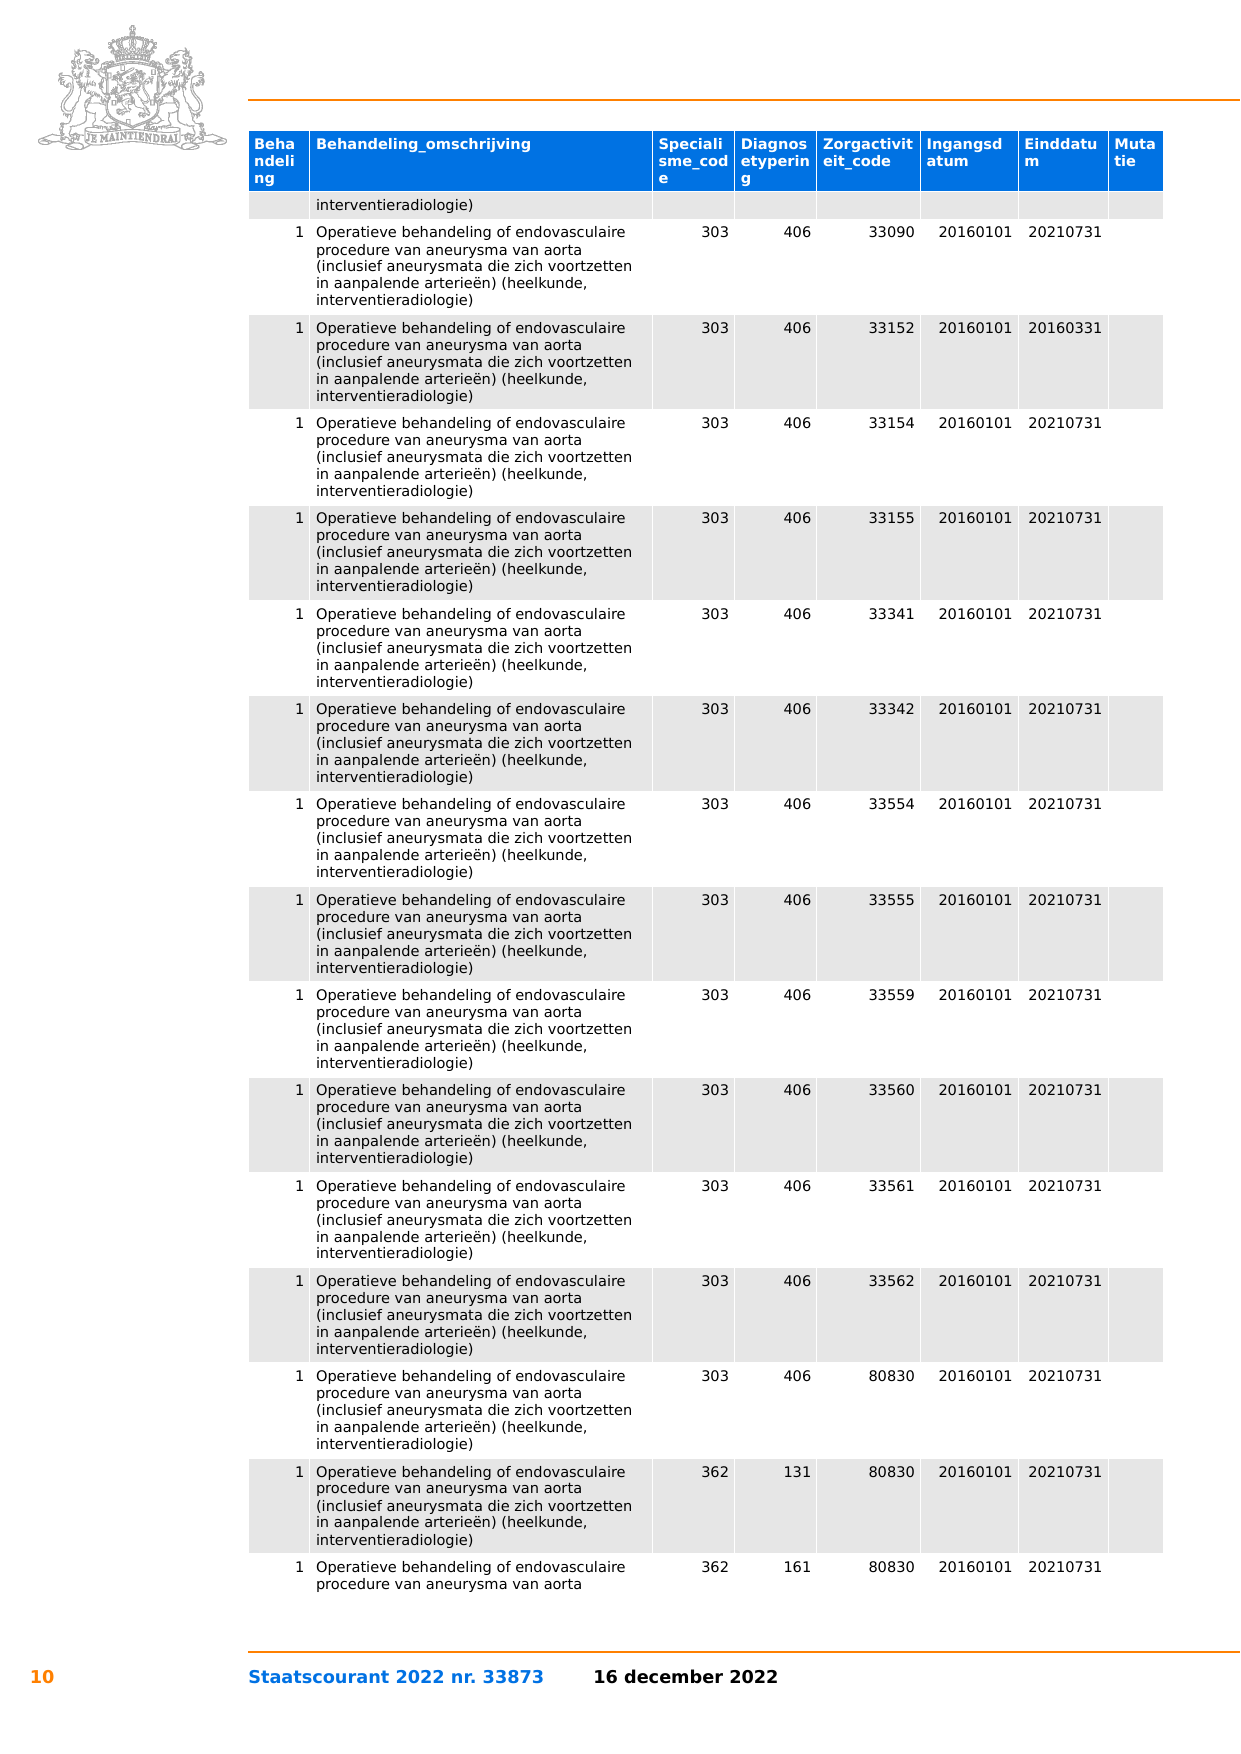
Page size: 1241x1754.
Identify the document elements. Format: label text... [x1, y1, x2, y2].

table_cell 20160101 [921, 1554, 1018, 1597]
table_cell 20210731 [1019, 1078, 1108, 1172]
table_header Einddatum [1019, 131, 1108, 191]
table_cell 20210731 [1019, 410, 1108, 504]
table_cell [1109, 601, 1163, 695]
table_cell 33559 [817, 982, 920, 1076]
table_cell 20210731 [1019, 696, 1108, 791]
table_cell [1109, 220, 1163, 314]
table_cell [1109, 506, 1163, 600]
table_cell Operatieve behandeling of endovasculaire procedure van aneurysma van aorta (inclusief aneurysmata die zich voortzetten in aanpalende arterieën) (heelkunde, interventieradiologie) [310, 601, 652, 695]
table_cell 20210731 [1019, 887, 1108, 981]
table_cell 80830 [817, 1459, 920, 1553]
table_cell 406 [735, 410, 816, 504]
table_cell 131 [735, 1459, 816, 1553]
table_cell 303 [653, 1268, 734, 1362]
table_cell [921, 192, 1018, 219]
table_cell 406 [735, 1268, 816, 1362]
table_cell 20210731 [1019, 220, 1108, 314]
table_cell [1109, 1268, 1163, 1362]
table_cell 1 [249, 220, 309, 314]
table_cell 1 [249, 1173, 309, 1267]
table_header Diagnosetypering [735, 131, 816, 191]
table_cell 20210731 [1019, 792, 1108, 886]
table_cell 20160101 [921, 315, 1018, 409]
table_cell 20160101 [921, 1268, 1018, 1362]
table_cell 1 [249, 696, 309, 791]
table_cell 33555 [817, 887, 920, 981]
table_cell 20160331 [1019, 315, 1108, 409]
picture [38, 25, 227, 150]
table_cell Operatieve behandeling of endovasculaire procedure van aneurysma van aorta (inclusief aneurysmata die zich voortzetten in aanpalende arterieën) (heelkunde, interventieradiologie) [310, 410, 652, 504]
table_cell 20210731 [1019, 1459, 1108, 1553]
table_cell 362 [653, 1554, 734, 1597]
table_cell 303 [653, 506, 734, 600]
table_cell 303 [653, 315, 734, 409]
table_cell [1109, 982, 1163, 1076]
table_cell 406 [735, 792, 816, 886]
table_cell 406 [735, 887, 816, 981]
table_cell 20160101 [921, 601, 1018, 695]
table_cell Operatieve behandeling of endovasculaire procedure van aneurysma van aorta (inclusief aneurysmata die zich voortzetten in aanpalende arterieën) (heelkunde, interventieradiologie) [310, 792, 652, 886]
table_cell 20210731 [1019, 1554, 1108, 1597]
table_cell [1109, 1459, 1163, 1553]
table_cell 303 [653, 1364, 734, 1458]
table_cell [1109, 887, 1163, 981]
table_cell 33154 [817, 410, 920, 504]
table_cell 303 [653, 601, 734, 695]
table_cell 1 [249, 1554, 309, 1597]
table_cell 33090 [817, 220, 920, 314]
table_cell 303 [653, 220, 734, 314]
table_cell 33560 [817, 1078, 920, 1172]
table_cell 33342 [817, 696, 920, 791]
table_cell [249, 192, 309, 219]
table_cell Operatieve behandeling of endovasculaire procedure van aneurysma van aorta (inclusief aneurysmata die zich voortzetten in aanpalende arterieën) (heelkunde, interventieradiologie) [310, 315, 652, 409]
table_header Behandeling_omschrijving [310, 131, 652, 191]
table_header Specialisme_code [653, 131, 734, 191]
table_cell 406 [735, 315, 816, 409]
table_cell 20160101 [921, 887, 1018, 981]
table_cell 1 [249, 410, 309, 504]
table_cell 20160101 [921, 410, 1018, 504]
table_cell 20160101 [921, 506, 1018, 600]
table_cell 33152 [817, 315, 920, 409]
table_cell [1109, 1364, 1163, 1458]
table_cell [1109, 1554, 1163, 1597]
table_cell 1 [249, 792, 309, 886]
table_cell 161 [735, 1554, 816, 1597]
table_cell 406 [735, 220, 816, 314]
table_cell 20160101 [921, 220, 1018, 314]
table_cell 303 [653, 1173, 734, 1267]
table_cell [653, 192, 734, 219]
table_cell 33554 [817, 792, 920, 886]
table_cell Operatieve behandeling of endovasculaire procedure van aneurysma van aorta [310, 1554, 652, 1597]
table_cell 1 [249, 1364, 309, 1458]
table_header Behandeling [249, 131, 309, 191]
table_cell interventieradiologie) [310, 192, 652, 219]
table_cell 1 [249, 601, 309, 695]
table_cell Operatieve behandeling of endovasculaire procedure van aneurysma van aorta (inclusief aneurysmata die zich voortzetten in aanpalende arterieën) (heelkunde, interventieradiologie) [310, 220, 652, 314]
table_cell 80830 [817, 1554, 920, 1597]
table_cell [1109, 1078, 1163, 1172]
table_cell Operatieve behandeling of endovasculaire procedure van aneurysma van aorta (inclusief aneurysmata die zich voortzetten in aanpalende arterieën) (heelkunde, interventieradiologie) [310, 506, 652, 600]
table_cell Operatieve behandeling of endovasculaire procedure van aneurysma van aorta (inclusief aneurysmata die zich voortzetten in aanpalende arterieën) (heelkunde, interventieradiologie) [310, 1459, 652, 1553]
table_cell 1 [249, 887, 309, 981]
table_cell 20160101 [921, 696, 1018, 791]
table_cell [1109, 1173, 1163, 1267]
table_cell 406 [735, 1078, 816, 1172]
table_cell [1109, 792, 1163, 886]
table_cell [1109, 410, 1163, 504]
table_cell [735, 192, 816, 219]
table_cell [1019, 192, 1108, 219]
table_cell 303 [653, 792, 734, 886]
table_cell 303 [653, 887, 734, 981]
table_cell 20210731 [1019, 982, 1108, 1076]
table_cell 20160101 [921, 982, 1018, 1076]
table_cell 303 [653, 982, 734, 1076]
table_cell 20210731 [1019, 601, 1108, 695]
table_cell 20210731 [1019, 506, 1108, 600]
table_cell [1109, 315, 1163, 409]
table_cell 1 [249, 1459, 309, 1553]
table_cell 406 [735, 506, 816, 600]
table_cell Operatieve behandeling of endovasculaire procedure van aneurysma van aorta (inclusief aneurysmata die zich voortzetten in aanpalende arterieën) (heelkunde, interventieradiologie) [310, 1268, 652, 1362]
table_cell 303 [653, 696, 734, 791]
table_cell [1109, 192, 1163, 219]
table_cell 20160101 [921, 1173, 1018, 1267]
table_header Ingangsdatum [921, 131, 1018, 191]
table_cell Operatieve behandeling of endovasculaire procedure van aneurysma van aorta (inclusief aneurysmata die zich voortzetten in aanpalende arterieën) (heelkunde, interventieradiologie) [310, 1364, 652, 1458]
table_cell 303 [653, 410, 734, 504]
table_cell 406 [735, 1364, 816, 1458]
table_cell 33562 [817, 1268, 920, 1362]
table_cell Operatieve behandeling of endovasculaire procedure van aneurysma van aorta (inclusief aneurysmata die zich voortzetten in aanpalende arterieën) (heelkunde, interventieradiologie) [310, 887, 652, 981]
table_cell 20160101 [921, 1459, 1018, 1553]
table_cell 33561 [817, 1173, 920, 1267]
table_cell 1 [249, 1078, 309, 1172]
table_cell 406 [735, 601, 816, 695]
table_header Zorgactiviteit_code [817, 131, 920, 191]
table_cell Operatieve behandeling of endovasculaire procedure van aneurysma van aorta (inclusief aneurysmata die zich voortzetten in aanpalende arterieën) (heelkunde, interventieradiologie) [310, 982, 652, 1076]
table_cell Operatieve behandeling of endovasculaire procedure van aneurysma van aorta (inclusief aneurysmata die zich voortzetten in aanpalende arterieën) (heelkunde, interventieradiologie) [310, 1173, 652, 1267]
table_cell 20160101 [921, 792, 1018, 886]
table_cell [1109, 696, 1163, 791]
table_cell 20160101 [921, 1364, 1018, 1458]
table_cell 20210731 [1019, 1364, 1108, 1458]
table_cell [817, 192, 920, 219]
table_cell 1 [249, 1268, 309, 1362]
table_cell 1 [249, 315, 309, 409]
table_cell 406 [735, 696, 816, 791]
table_cell 20160101 [921, 1078, 1018, 1172]
table_cell 1 [249, 982, 309, 1076]
table_cell 1 [249, 506, 309, 600]
table_cell Operatieve behandeling of endovasculaire procedure van aneurysma van aorta (inclusief aneurysmata die zich voortzetten in aanpalende arterieën) (heelkunde, interventieradiologie) [310, 1078, 652, 1172]
table_cell 33155 [817, 506, 920, 600]
table_header Mutatie [1109, 131, 1163, 191]
table_cell 406 [735, 1173, 816, 1267]
table_cell 20210731 [1019, 1268, 1108, 1362]
table_cell 20210731 [1019, 1173, 1108, 1267]
table_cell 33341 [817, 601, 920, 695]
table_cell 80830 [817, 1364, 920, 1458]
table_cell Operatieve behandeling of endovasculaire procedure van aneurysma van aorta (inclusief aneurysmata die zich voortzetten in aanpalende arterieën) (heelkunde, interventieradiologie) [310, 696, 652, 791]
table_cell 406 [735, 982, 816, 1076]
table_cell 362 [653, 1459, 734, 1553]
table_cell 303 [653, 1078, 734, 1172]
